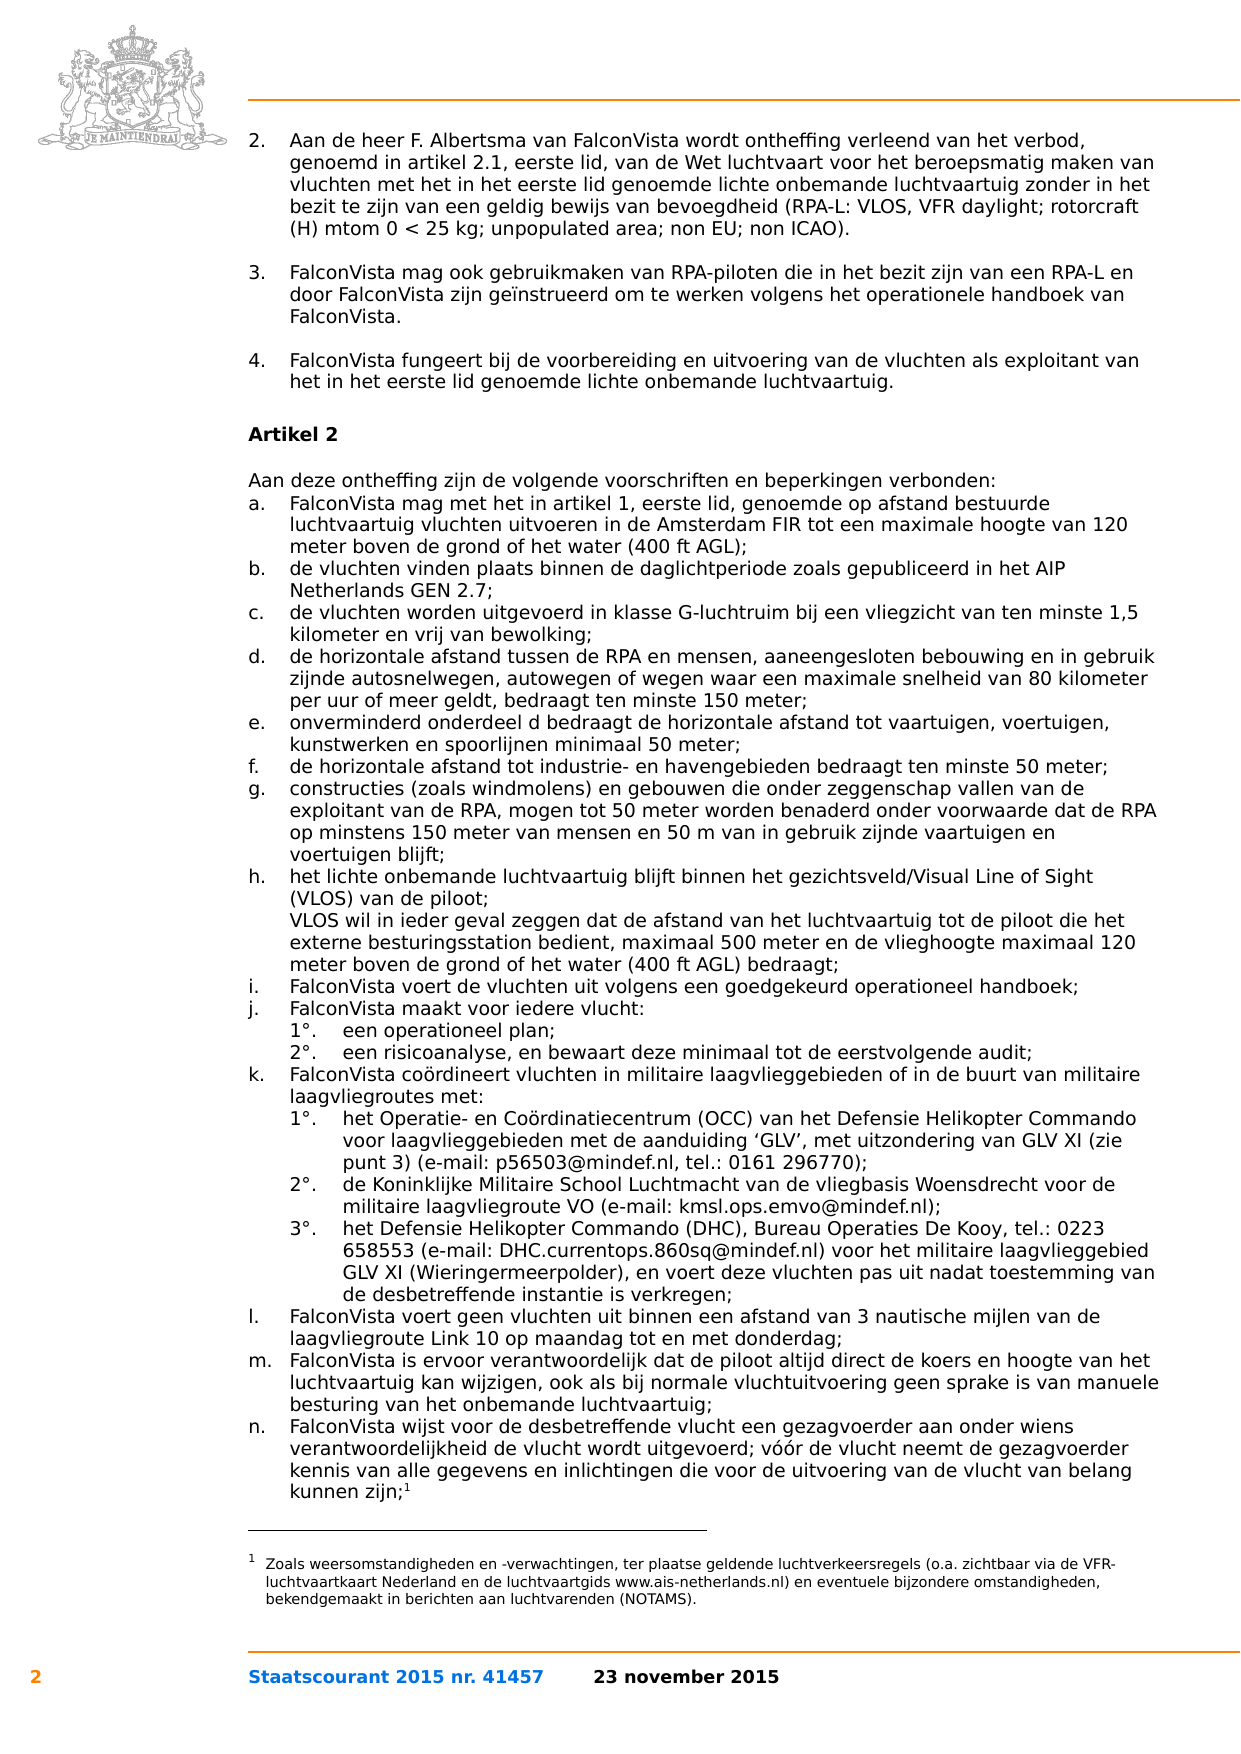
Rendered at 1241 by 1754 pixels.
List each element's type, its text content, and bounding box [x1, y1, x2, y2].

text VLOS wil in ieder geval zeggen dat de afstand van het luchtvaartuig tot de piloot die het externe besturingsstation bedient, maximaal 500 meter en de vlieghoogte maximaal 120 meter boven de grond of het water (400 ft AGL) bedraagt; [289, 910, 1163, 976]
text 2°. de Koninklijke Militaire School Luchtmacht van de vliegbasis Woensdrecht voor de militaire laagvliegroute VO (e-mail: kmsl.ops.emvo@mindef.nl); [289, 1174, 1163, 1218]
text 1°. een operationeel plan; [289, 1020, 1163, 1042]
text d. de horizontale afstand tussen de RPA en mensen, aaneengesloten bebouwing en in gebruik zijnde autosnelwegen, autowegen of wegen waar een maximale snelheid van 80 kilometer per uur of meer geldt, bedraagt ten minste 150 meter; [248, 646, 1163, 712]
text 2. Aan de heer F. Albertsma van FalconVista wordt ontheffing verleend van het verbod, genoemd in artikel 2.1, eerste lid, van de Wet luchtvaart voor het beroepsmatig maken van vluchten met het in het eerste lid genoemde lichte onbemande luchtvaartuig zonder in het bezit te zijn van een geldig bewijs van bevoegdheid (RPA-L: VLOS, VFR daylight; rotorcraft (H) mtom 0 < 25 kg; unpopulated area; non EU; non ICAO). [248, 130, 1163, 240]
text b. de vluchten vinden plaats binnen de daglichtperiode zoals gepubliceerd in het AIP Netherlands GEN 2.7; [248, 558, 1163, 602]
text Aan deze ontheffing zijn de volgende voorschriften en beperkingen verbonden: [248, 470, 1163, 492]
text g. constructies (zoals windmolens) en gebouwen die onder zeggenschap vallen van de exploitant van de RPA, mogen tot 50 meter worden benaderd onder voorwaarde dat de RPA op minstens 150 meter van mensen en 50 m van in gebruik zijnde vaartuigen en voertuigen blijft; [248, 778, 1163, 866]
subtitle Artikel 2 [248, 423, 1163, 445]
text f. de horizontale afstand tot industrie- en havengebieden bedraagt ten minste 50 meter; [248, 756, 1163, 778]
text i. FalconVista voert de vluchten uit volgens een goedgekeurd operationeel handboek; [248, 976, 1163, 998]
text 2°. een risicoanalyse, en bewaart deze minimaal tot de eerstvolgende audit; [289, 1042, 1163, 1064]
text 3°. het Defensie Helikopter Commando (DHC), Bureau Operaties De Kooy, tel.: 0223 658553 (e-mail: DHC.currentops.860sq@mindef.nl) voor het militaire laagvlieggebied GLV XI (Wieringermeerpolder), en voert deze vluchten pas uit nadat toestemming van de desbetreffende instantie is verkregen; [289, 1218, 1163, 1306]
text c. de vluchten worden uitgevoerd in klasse G-luchtruim bij een vliegzicht van ten minste 1,5 kilometer en vrij van bewolking; [248, 602, 1163, 646]
text l. FalconVista voert geen vluchten uit binnen een afstand van 3 nautische mijlen van de laagvliegroute Link 10 op maandag tot en met donderdag; [248, 1306, 1163, 1349]
text 4. FalconVista fungeert bij de voorbereiding en uitvoering van de vluchten als exploitant van het in het eerste lid genoemde lichte onbemande luchtvaartuig. [248, 349, 1163, 393]
text e. onverminderd onderdeel d bedraagt de horizontale afstand tot vaartuigen, voertuigen, kunstwerken en spoorlijnen minimaal 50 meter; [248, 712, 1163, 756]
picture [38, 25, 227, 150]
text 1°. het Operatie- en Coördinatiecentrum (OCC) van het Defensie Helikopter Commando voor laagvlieggebieden met de aanduiding ‘GLV’, met uitzondering van GLV XI (zie punt 3) (e-mail: p56503@mindef.nl, tel.: 0161 296770); [289, 1108, 1163, 1174]
text k. FalconVista coördineert vluchten in militaire laagvlieggebieden of in de buurt van militaire laagvliegroutes met: [248, 1064, 1163, 1108]
text a. FalconVista mag met het in artikel 1, eerste lid, genoemde op afstand bestuurde luchtvaartuig vluchten uitvoeren in de Amsterdam FIR tot een maximale hoogte van 120 meter boven de grond of het water (400 ft AGL); [248, 492, 1163, 558]
text m. FalconVista is ervoor verantwoordelijk dat de piloot altijd direct de koers en hoogte van het luchtvaartuig kan wijzigen, ook als bij normale vluchtuitvoering geen sprake is van manuele besturing van het onbemande luchtvaartuig; [248, 1349, 1163, 1416]
text 3. FalconVista mag ook gebruikmaken van RPA-piloten die in het bezit zijn van een RPA-L en door FalconVista zijn geïnstrueerd om te werken volgens het operationele handboek van FalconVista. [248, 262, 1163, 328]
text j. FalconVista maakt voor iedere vlucht: [248, 998, 1163, 1020]
text h. het lichte onbemande luchtvaartuig blijft binnen het gezichtsveld/Visual Line of Sight (VLOS) van de piloot; [248, 866, 1163, 910]
text Zoals weersomstandigheden en -verwachtingen, ter plaatse geldende luchtverkeersregels (o.a. zichtbaar via de VFR-luchtvaartkaart Nederland en de luchtvaartgids www.ais-netherlands.nl) en eventuele bijzondere omstandigheden, bekendgemaakt in berichten aan luchtvarenden (NOTAMS). [248, 1552, 1163, 1608]
text n. FalconVista wijst voor de desbetreffende vlucht een gezagvoerder aan onder wiens verantwoordelijkheid de vlucht wordt uitgevoerd; vóór de vlucht neemt de gezagvoerder kennis van alle gegevens en inlichtingen die voor de uitvoering van de vlucht van belang kunnen zijn; [248, 1416, 1163, 1503]
